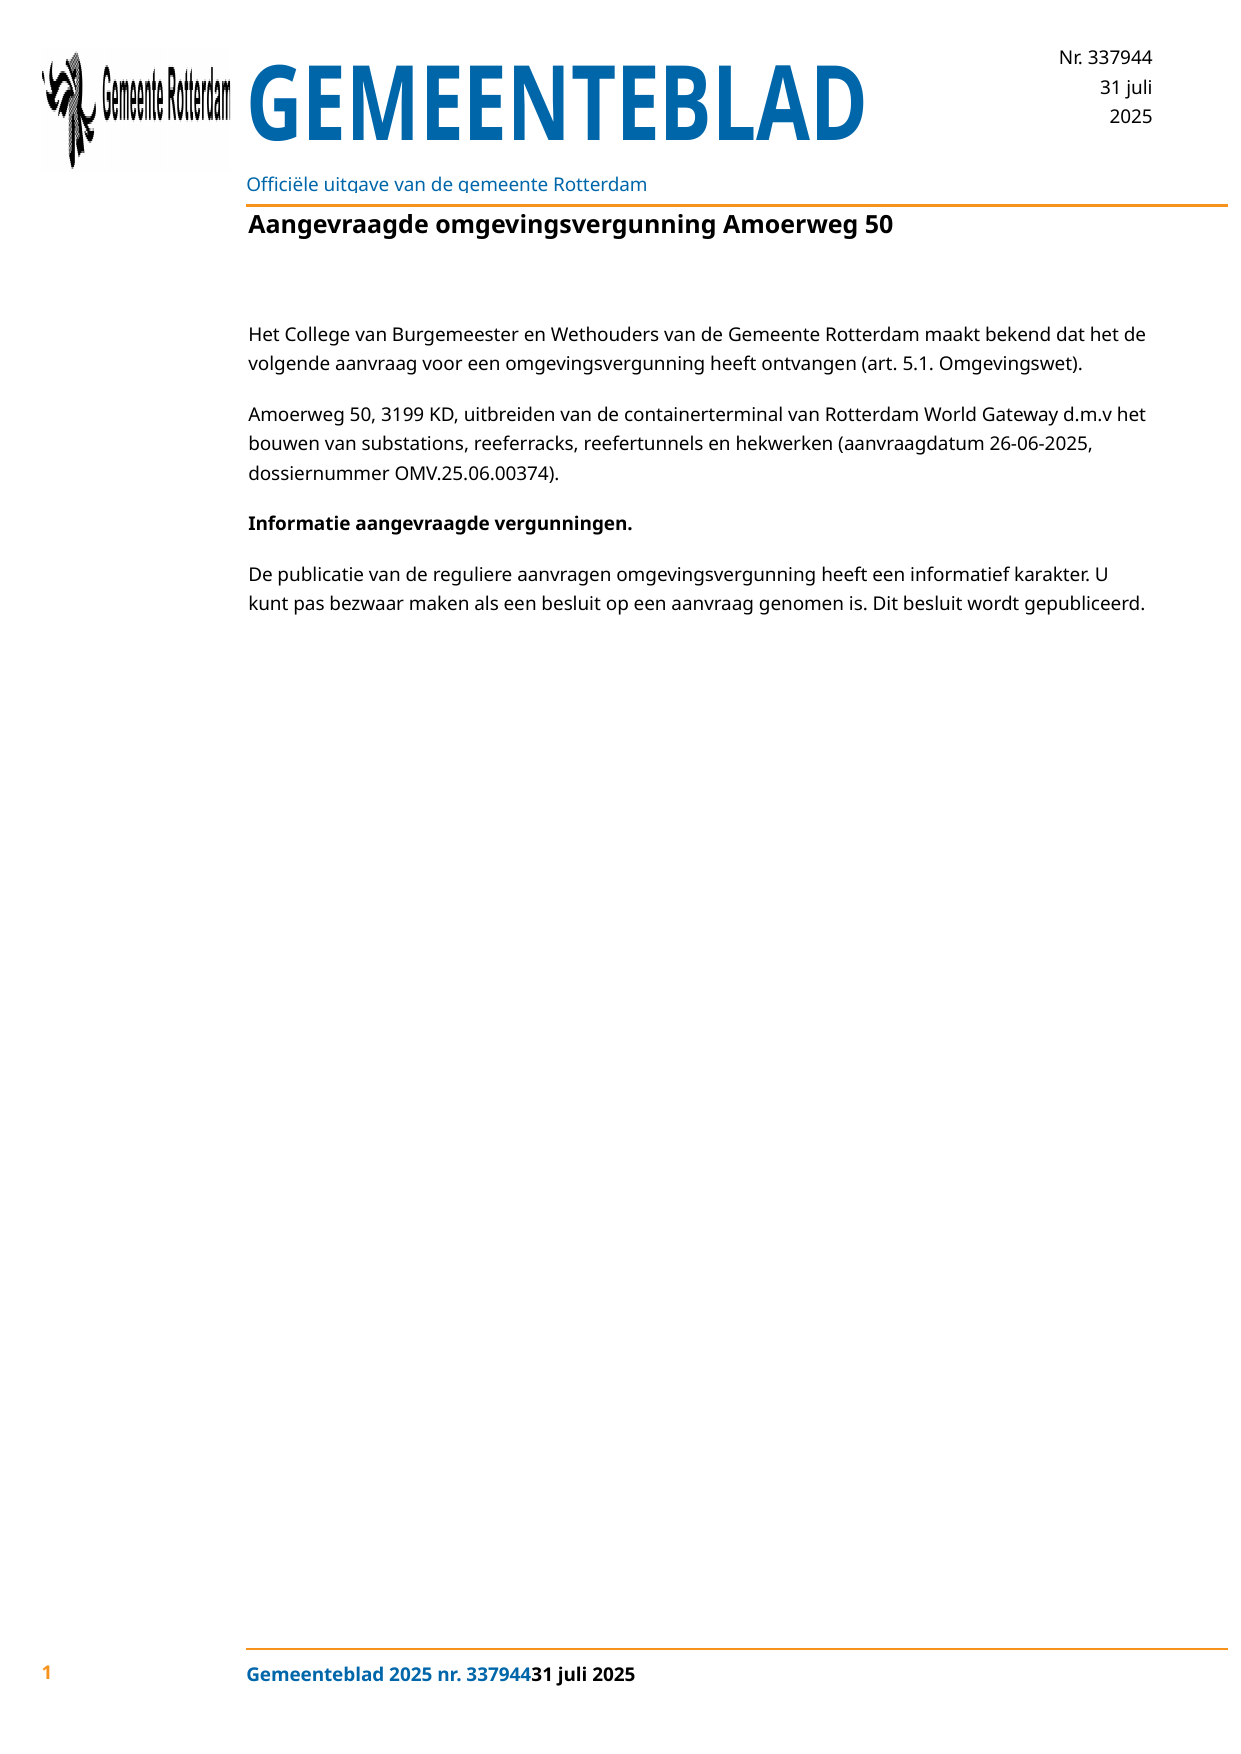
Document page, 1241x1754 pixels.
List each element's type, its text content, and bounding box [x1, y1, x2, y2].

text De publicatie van de reguliere aanvragen omgevingsvergunning heeft een informatief karakter. U kunt pas bezwaar maken als een besluit op een aanvraag genomen is. Dit besluit wordt gepubliceerd. [248, 561, 1152, 616]
text Informatie aangevraagde vergunningen. [248, 510, 1152, 536]
text Amoerweg 50, 3199 KD, uitbreiden van de containerterminal van Rotterdam World Gateway d.m.v het bouwen van substations, reeferracks, reefertunnels en hekwerken (aanvraagdatum 26-06-2025, dossiernummer OMV.25.06.00374). [248, 401, 1152, 486]
picture [41, 47, 231, 172]
text Aangevraagde omgevingsvergunning Amoerweg 50 [248, 207, 1152, 241]
text Het College van Burgemeester en Wethouders van de Gemeente Rotterdam maakt bekend dat het de volgende aanvraag voor een omgevingsvergunning heeft ontvangen (art. 5.1. Omgevingswet). [248, 321, 1152, 376]
